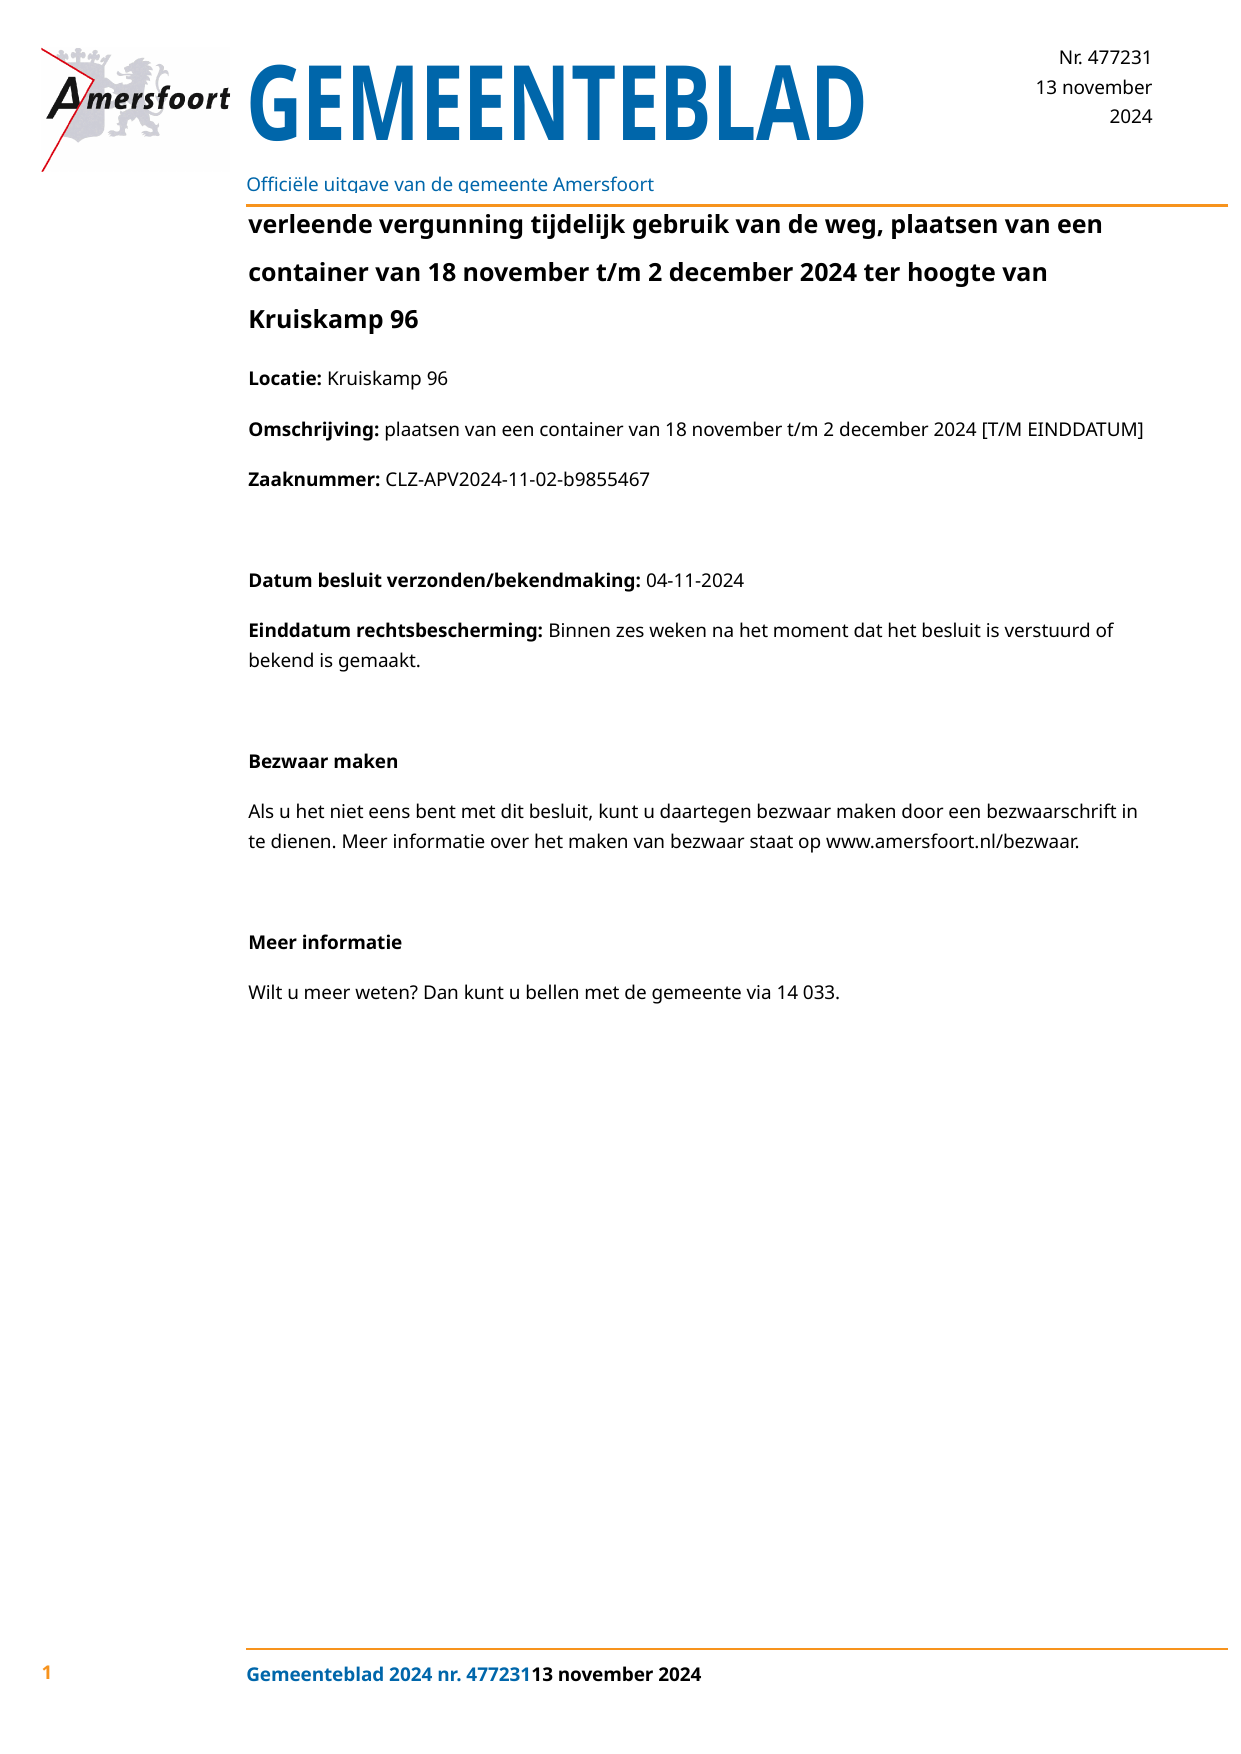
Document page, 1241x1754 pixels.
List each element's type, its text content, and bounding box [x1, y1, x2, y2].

text Als u het niet eens bent met dit besluit, kunt u daartegen bezwaar maken door een bezwaarschrift in te dienen. Meer informatie over het maken van bezwaar staat op www.amersfoort.nl/bezwaar. [248, 798, 1152, 854]
text Zaaknummer: CLZ-APV2024-11-02-b9855467 [248, 466, 1152, 492]
text Locatie: Kruiskamp 96 [248, 366, 1152, 391]
text Meer informatie [248, 929, 1152, 954]
text Datum besluit verzonden/bekendmaking: 04-11-2024 [248, 567, 1152, 593]
text verleende vergunning tijdelijk gebruik van de weg, plaatsen van een container van 18 november t/m 2 december 2024 ter hoogte van Kruiskamp 96 [248, 207, 1152, 336]
text Omschrijving: plaatsen van een container van 18 november t/m 2 december 2024 [T/M EINDDATUM] [248, 416, 1152, 442]
text Bezwaar maken [248, 748, 1152, 774]
text Wilt u meer weten? Dan kunt u bellen met de gemeente via 14 033. [248, 979, 1152, 1005]
picture [41, 47, 231, 172]
text Einddatum rechtsbescherming: Binnen zes weken na het moment dat het besluit is verstuurd of bekend is gemaakt. [248, 618, 1152, 673]
